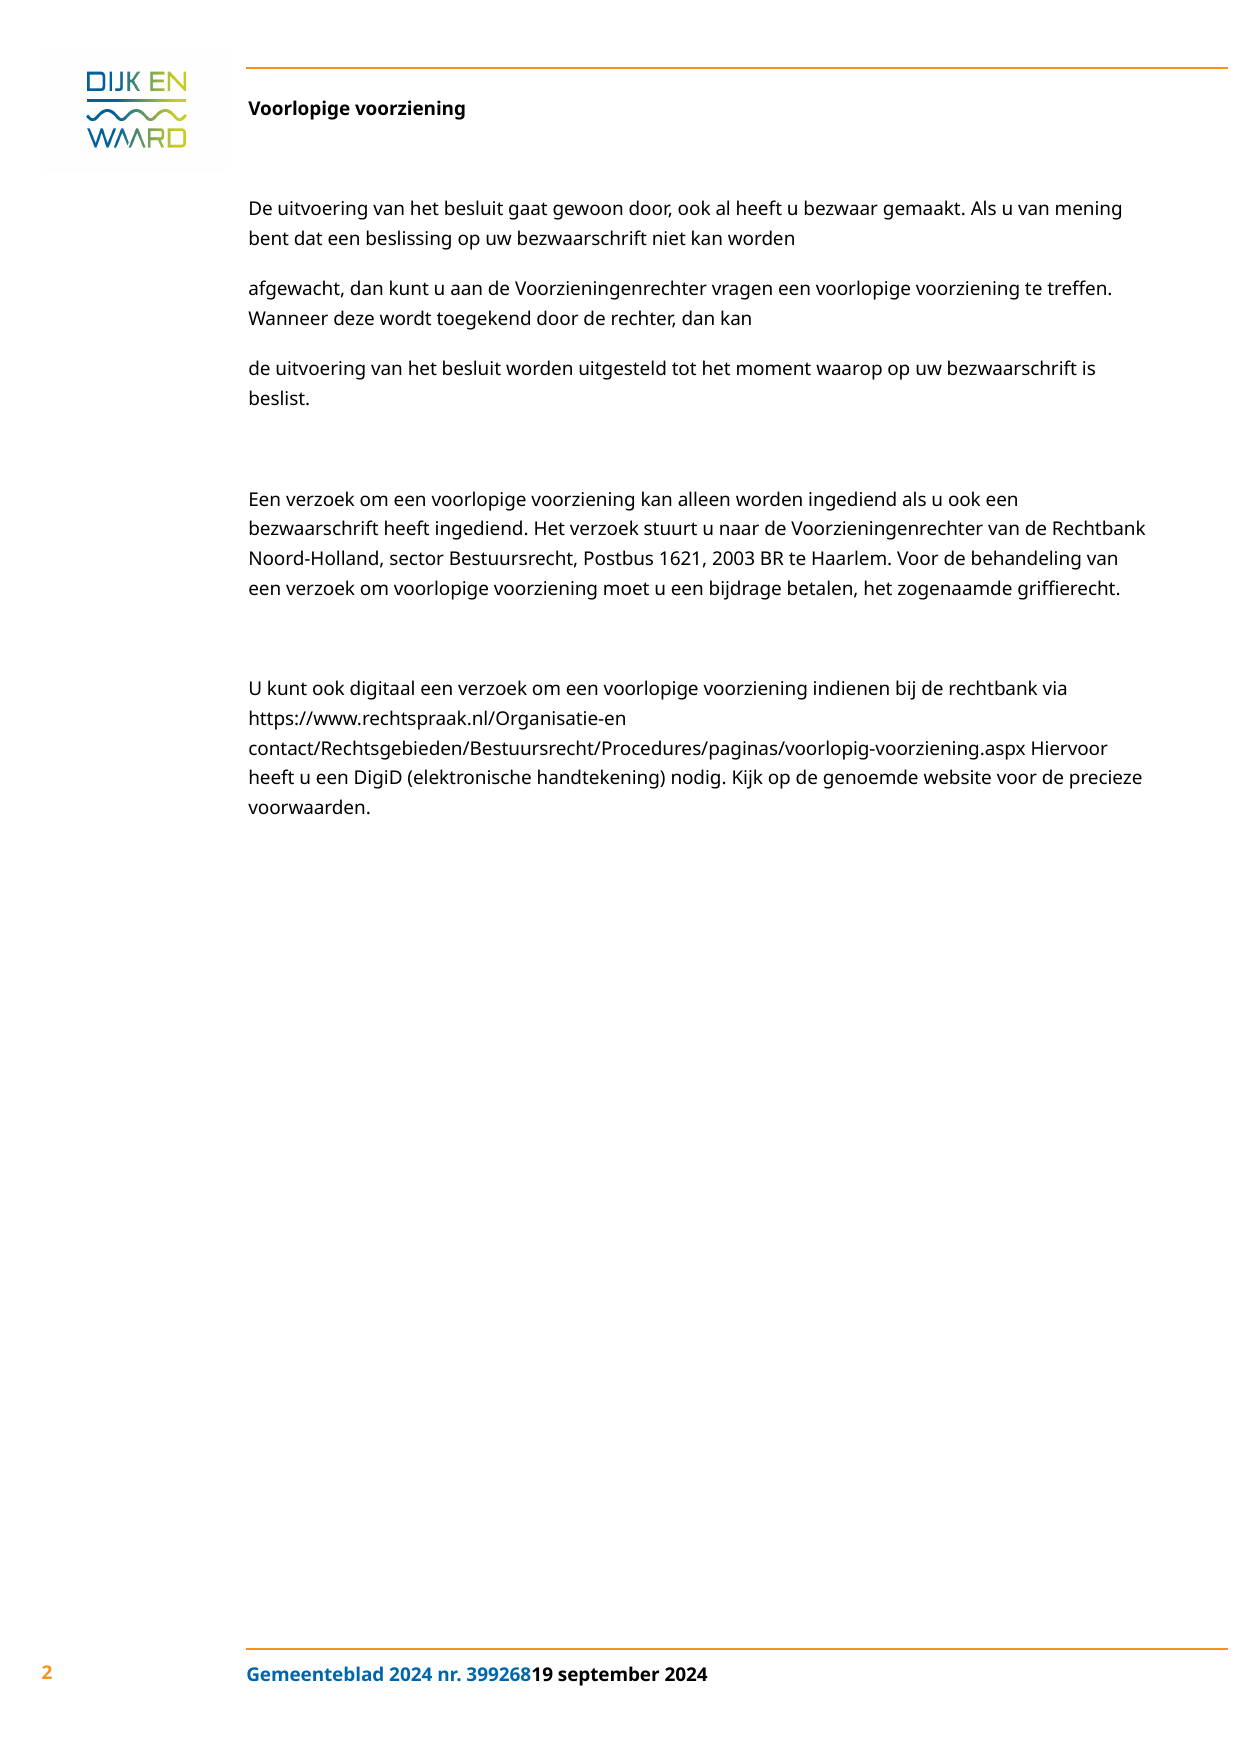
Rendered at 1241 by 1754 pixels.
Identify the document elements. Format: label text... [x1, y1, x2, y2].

text de uitvoering van het besluit worden uitgesteld tot het moment waarop op uw bezwaarschrift is beslist. [248, 356, 1152, 411]
text afgewacht, dan kunt u aan de Voorzieningenrechter vragen een voorlopige voorziening te treffen. Wanneer deze wordt toegekend door de rechter, dan kan [248, 276, 1152, 331]
text Een verzoek om een voorlopige voorziening kan alleen worden ingediend als u ook een bezwaarschrift heeft ingediend. Het verzoek stuurt u naar de Voorzieningenrechter van de Rechtbank Noord-Holland, sector Bestuursrecht, Postbus 1621, 2003 BR te Haarlem. Voor de behandeling van een verzoek om voorlopige voorziening moet u een bijdrage betalen, het zogenaamde griffierecht. [248, 486, 1152, 601]
text Voorlopige voorziening [248, 95, 1152, 121]
text De uitvoering van het besluit gaat gewoon door, ook al heeft u bezwaar gemaakt. Als u van mening bent dat een beslissing op uw bezwaarschrift niet kan worden [248, 196, 1152, 251]
picture [41, 47, 231, 172]
text U kunt ook digitaal een verzoek om een voorlopige voorziening indienen bij de rechtbank via https://www.rechtspraak.nl/Organisatie-en contact/Rechtsgebieden/Bestuursrecht/Procedures/paginas/voorlopig-voorziening.aspx Hiervoor heeft u een DigiD (elektronische handtekening) nodig. Kijk op de genoemde website voor de precieze voorwaarden. [248, 676, 1152, 820]
